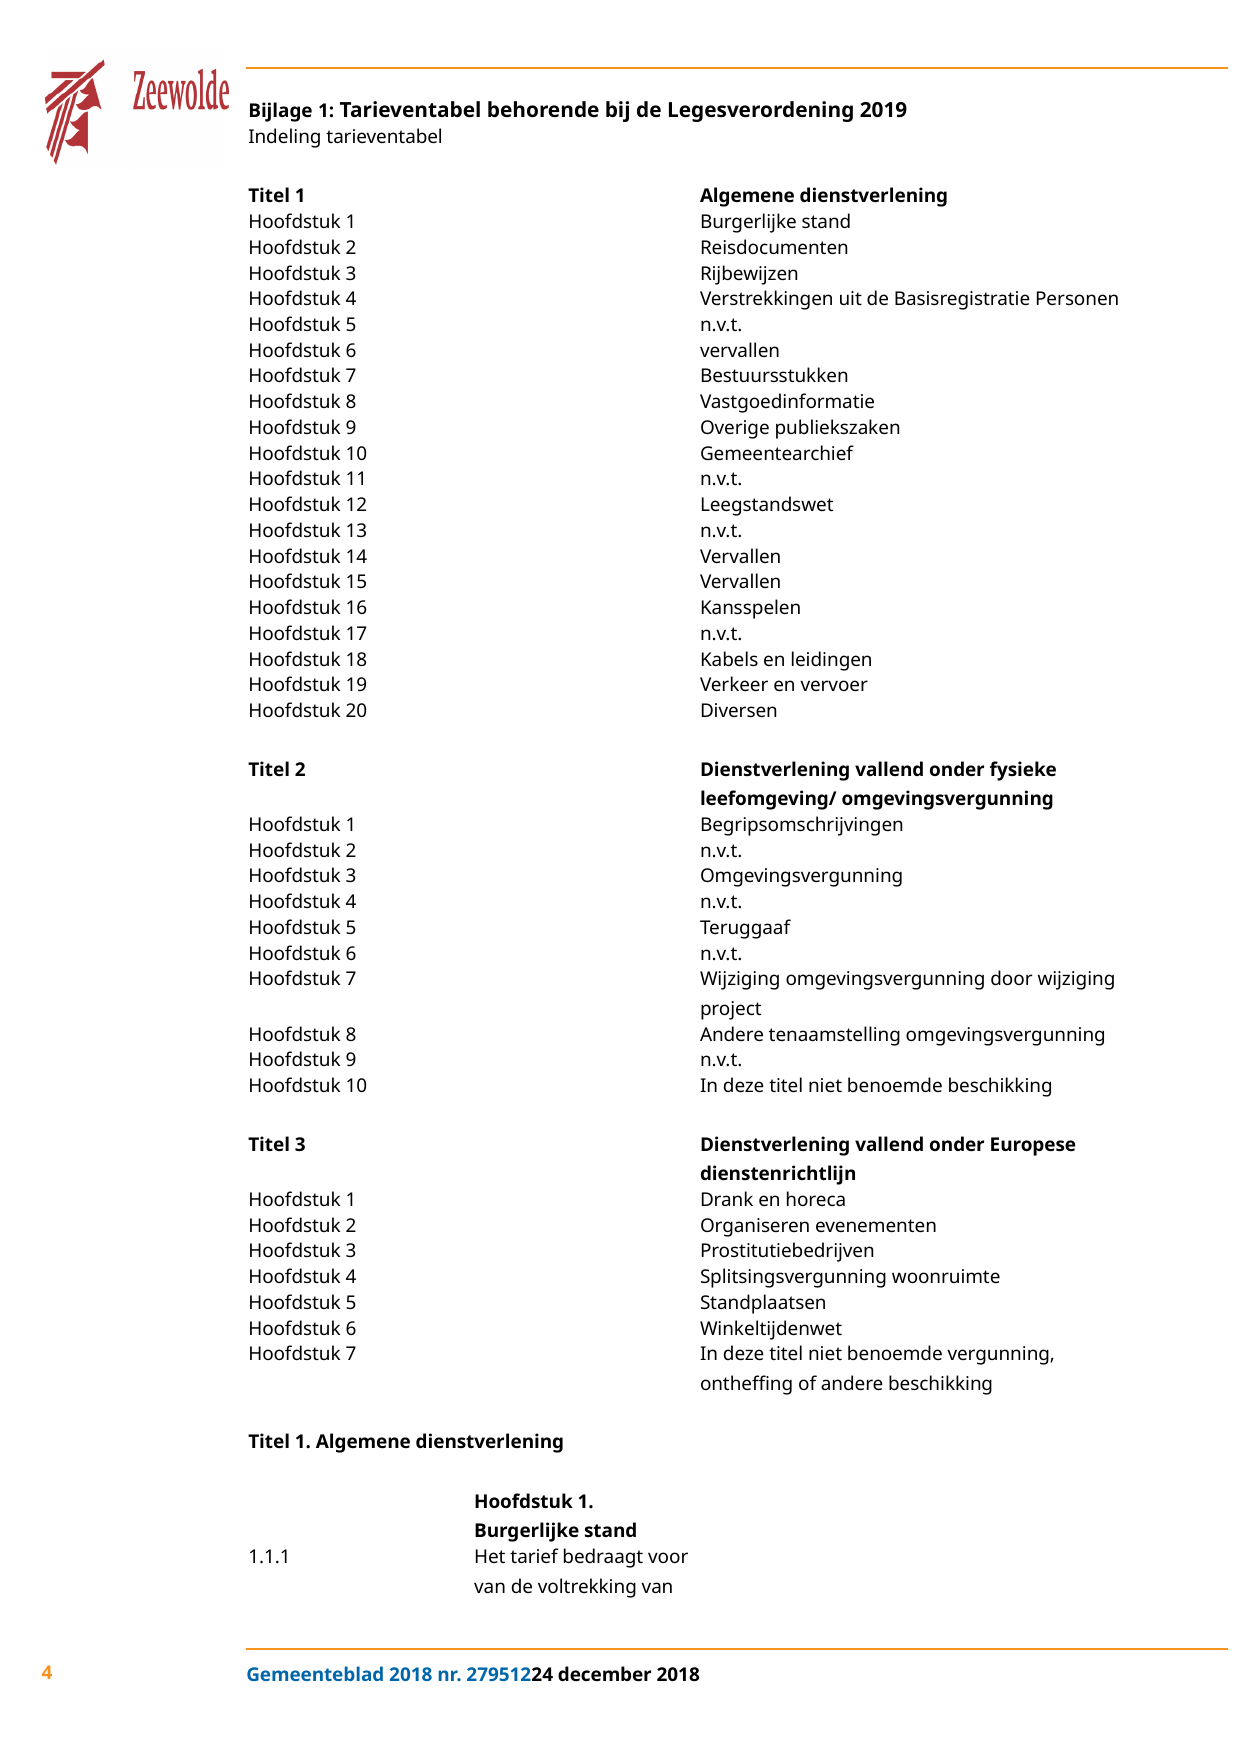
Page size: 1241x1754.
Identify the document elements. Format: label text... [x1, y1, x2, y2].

table_header Hoofdstuk 1. Burgerlijke stand [474, 1488, 700, 1543]
table_cell vervallen [700, 337, 1152, 363]
table_cell Leegstandswet [700, 491, 1152, 517]
table_cell Hoofdstuk 4 [248, 888, 700, 914]
table_cell n.v.t. [700, 311, 1152, 337]
table_cell Hoofdstuk 5 [248, 1289, 700, 1315]
table_cell Hoofdstuk 2 [248, 234, 700, 260]
text Bijlage 1: Tarieventabel behorende bij de Legesverordening 2019 [248, 95, 1152, 123]
table_cell Hoofdstuk 8 [248, 1021, 700, 1047]
table_cell n.v.t. [700, 517, 1152, 543]
table_cell Hoofdstuk 5 [248, 311, 700, 337]
table_cell Organiseren evenementen [700, 1212, 1152, 1238]
table_cell Hoofdstuk 19 [248, 671, 700, 697]
table_cell Verstrekkingen uit de Basisregistratie Personen [700, 286, 1152, 311]
table_cell n.v.t. [700, 940, 1152, 966]
table_cell Hoofdstuk 1 [248, 1186, 700, 1212]
picture [41, 47, 231, 172]
table_cell Winkeltijdenwet [700, 1315, 1152, 1341]
table_cell Hoofdstuk 3 [248, 260, 700, 286]
table_cell Hoofdstuk 6 [248, 337, 700, 363]
table_cell In deze titel niet benoemde beschikking [700, 1072, 1152, 1098]
table_cell Hoofdstuk 10 [248, 440, 700, 466]
table_cell n.v.t. [700, 888, 1152, 914]
table_cell Kansspelen [700, 594, 1152, 620]
table_cell Hoofdstuk 4 [248, 286, 700, 311]
table_cell Hoofdstuk 15 [248, 569, 700, 594]
table_cell Hoofdstuk 14 [248, 543, 700, 568]
table_header [926, 1488, 1152, 1543]
table_cell Hoofdstuk 7 [248, 966, 700, 1021]
table_cell Vervallen [700, 543, 1152, 568]
table_cell Kabels en leidingen [700, 646, 1152, 671]
table_cell Gemeentearchief [700, 440, 1152, 466]
table_cell n.v.t. [700, 466, 1152, 491]
table_cell Het tarief bedraagt voor van de voltrekking van [474, 1543, 700, 1599]
table_cell Bestuursstukken [700, 363, 1152, 388]
table_cell Hoofdstuk 3 [248, 863, 700, 888]
table_cell Hoofdstuk 7 [248, 1341, 700, 1396]
table_cell Hoofdstuk 8 [248, 389, 700, 414]
table_cell Burgerlijke stand [700, 208, 1152, 234]
table_cell Hoofdstuk 6 [248, 940, 700, 966]
table_header [248, 1488, 474, 1543]
table_cell Drank en horeca [700, 1186, 1152, 1212]
table_cell [700, 1543, 926, 1599]
table_cell Hoofdstuk 18 [248, 646, 700, 671]
table_cell Hoofdstuk 17 [248, 620, 700, 646]
table_cell Standplaatsen [700, 1289, 1152, 1315]
table_cell Hoofdstuk 13 [248, 517, 700, 543]
text Indeling tarieventabel [248, 123, 1152, 149]
table_header Titel 1 [248, 183, 700, 208]
table_cell Omgevingsvergunning [700, 863, 1152, 888]
table_cell Hoofdstuk 11 [248, 466, 700, 491]
text Titel 1. Algemene dienstverlening [248, 1429, 1152, 1454]
table_cell Wijziging omgevingsvergunning door wijziging project [700, 966, 1152, 1021]
table_cell Hoofdstuk 1 [248, 208, 700, 234]
table_cell Hoofdstuk 16 [248, 594, 700, 620]
table_cell Hoofdstuk 9 [248, 1047, 700, 1072]
table_cell n.v.t. [700, 837, 1152, 863]
table_cell Hoofdstuk 6 [248, 1315, 700, 1341]
table_cell Hoofdstuk 2 [248, 1212, 700, 1238]
table_cell Hoofdstuk 7 [248, 363, 700, 388]
table_header Dienstverlening vallend onder Europese dienstenrichtlijn [700, 1131, 1152, 1186]
table_cell Andere tenaamstelling omgevingsvergunning [700, 1021, 1152, 1047]
table_header Dienstverlening vallend onder fysieke leefomgeving/ omgevingsvergunning [700, 756, 1152, 811]
table_cell n.v.t. [700, 1047, 1152, 1072]
table_cell Hoofdstuk 12 [248, 491, 700, 517]
table_cell Vastgoedinformatie [700, 389, 1152, 414]
table_cell Diversen [700, 697, 1152, 723]
table_cell Begripsomschrijvingen [700, 811, 1152, 837]
table_cell Hoofdstuk 1 [248, 811, 700, 837]
table_cell Reisdocumenten [700, 234, 1152, 260]
table_header Titel 2 [248, 756, 700, 811]
table_cell n.v.t. [700, 620, 1152, 646]
table_cell In deze titel niet benoemde vergunning, ontheffing of andere beschikking [700, 1341, 1152, 1396]
table_cell Hoofdstuk 4 [248, 1264, 700, 1289]
table_cell Prostitutiebedrijven [700, 1238, 1152, 1263]
table_cell Overige publiekszaken [700, 414, 1152, 440]
table_cell 1.1.1 [248, 1543, 474, 1599]
table_cell [926, 1543, 1152, 1599]
table_cell Hoofdstuk 5 [248, 914, 700, 940]
table_cell Teruggaaf [700, 914, 1152, 940]
table_header Algemene dienstverlening [700, 183, 1152, 208]
table_cell Hoofdstuk 10 [248, 1072, 700, 1098]
table_cell Hoofdstuk 20 [248, 697, 700, 723]
table_header Titel 3 [248, 1131, 700, 1186]
table_cell Verkeer en vervoer [700, 671, 1152, 697]
table_cell Hoofdstuk 3 [248, 1238, 700, 1263]
table_cell Splitsingsvergunning woonruimte [700, 1264, 1152, 1289]
table_cell Hoofdstuk 9 [248, 414, 700, 440]
table_header [700, 1488, 926, 1543]
table_cell Vervallen [700, 569, 1152, 594]
table_cell Rijbewijzen [700, 260, 1152, 286]
table_cell Hoofdstuk 2 [248, 837, 700, 863]
